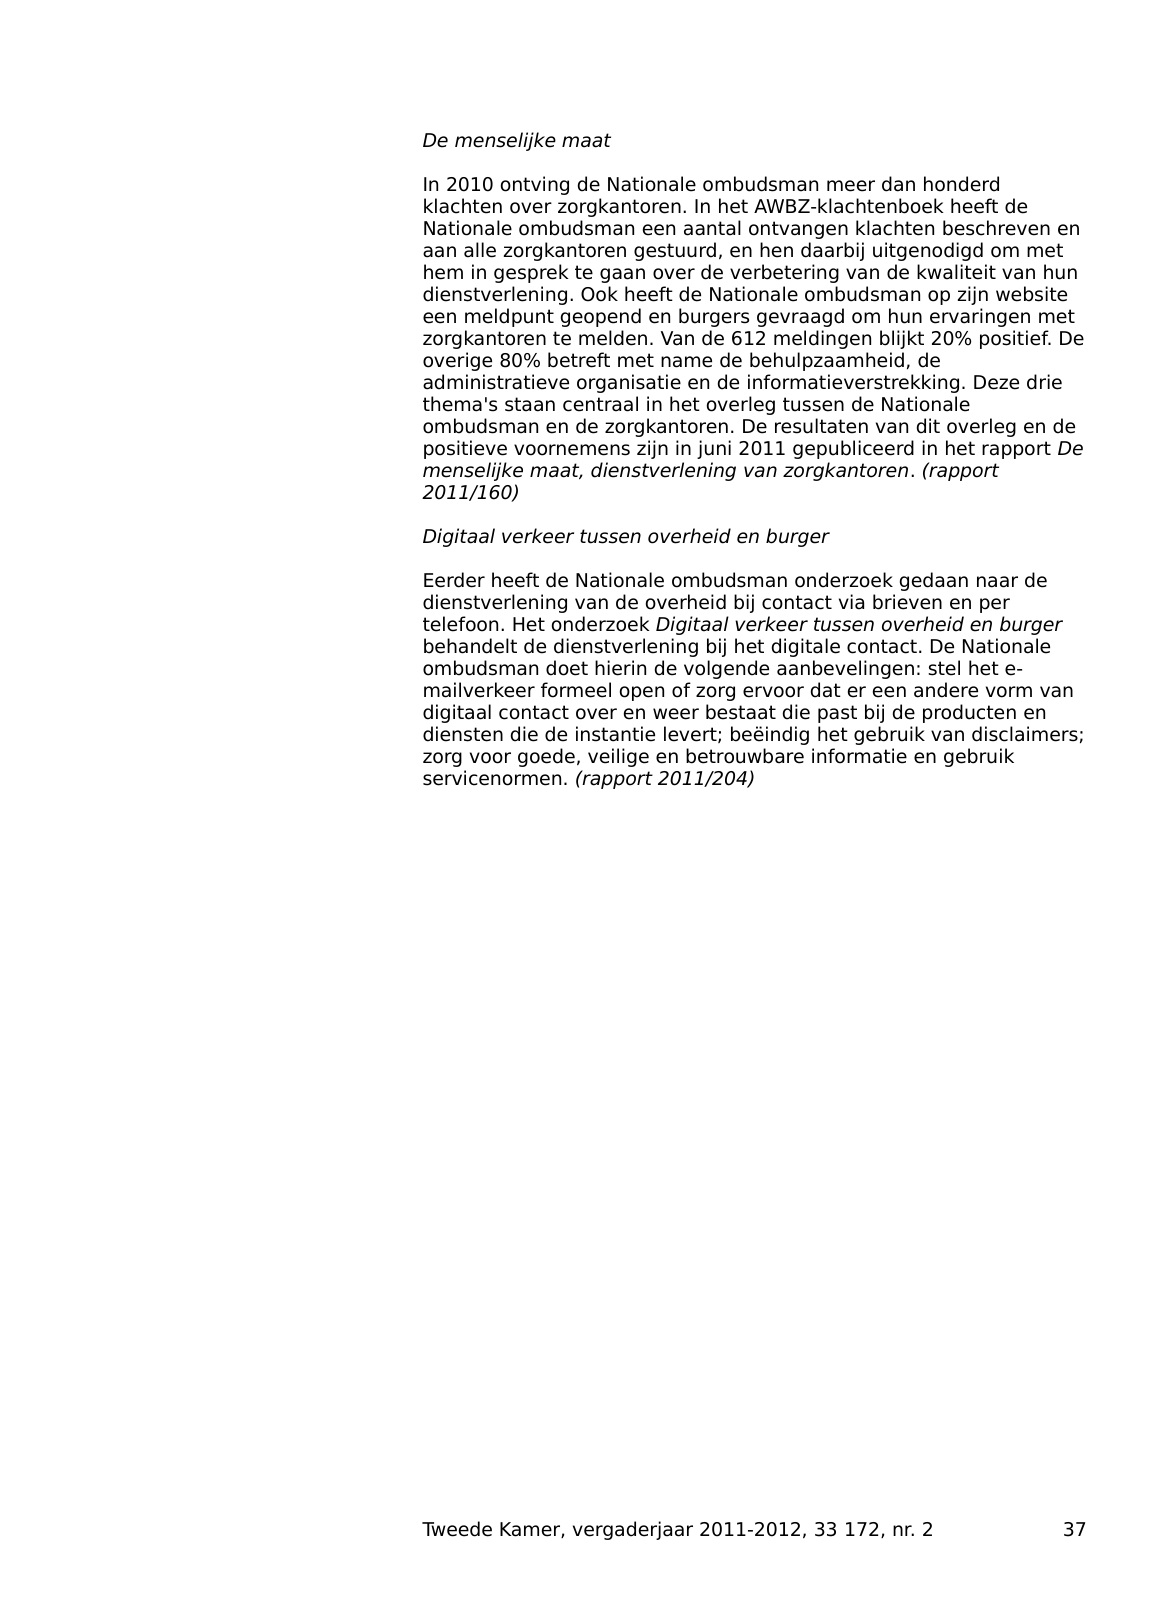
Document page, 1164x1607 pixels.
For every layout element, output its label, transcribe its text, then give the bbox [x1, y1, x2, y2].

text In 2010 ontving de Nationale ombudsman meer dan honderd klachten over zorgkantoren. In het AWBZ-klachtenboek heeft de Nationale ombudsman een aantal ontvangen klachten beschreven en aan alle zorgkantoren gestuurd, en hen daarbij uitgenodigd om met hem in gesprek te gaan over de verbetering van de kwaliteit van hun dienstverlening. Ook heeft de Nationale ombudsman op zijn website een meldpunt geopend en burgers gevraagd om hun ervaringen met zorgkantoren te melden. Van de 612 meldingen blijkt 20% positief. De overige 80% betreft met name de behulpzaamheid, de administratieve organisatie en de informatieverstrekking. Deze drie thema's staan centraal in het overleg tussen de Nationale ombudsman en de zorgkantoren. De resultaten van dit overleg en de positieve voornemens zijn in juni 2011 gepubliceerd in het rapport De menselijke maat, dienstverlening van zorgkantoren. (rapport 2011/160) [422, 174, 1087, 504]
subtitle Digitaal verkeer tussen overheid en burger [422, 526, 1087, 548]
subtitle De menselijke maat [422, 130, 1087, 152]
text Eerder heeft de Nationale ombudsman onderzoek gedaan naar de dienstverlening van de overheid bij contact via brieven en per telefoon. Het onderzoek Digitaal verkeer tussen overheid en burger behandelt de dienstverlening bij het digitale contact. De Nationale ombudsman doet hierin de volgende aanbevelingen: stel het e-mailverkeer formeel open of zorg ervoor dat er een andere vorm van digitaal contact over en weer bestaat die past bij de producten en diensten die de instantie levert; beëindig het gebruik van disclaimers; zorg voor goede, veilige en betrouwbare informatie en gebruik servicenormen. (rapport 2011/204) [422, 570, 1087, 790]
